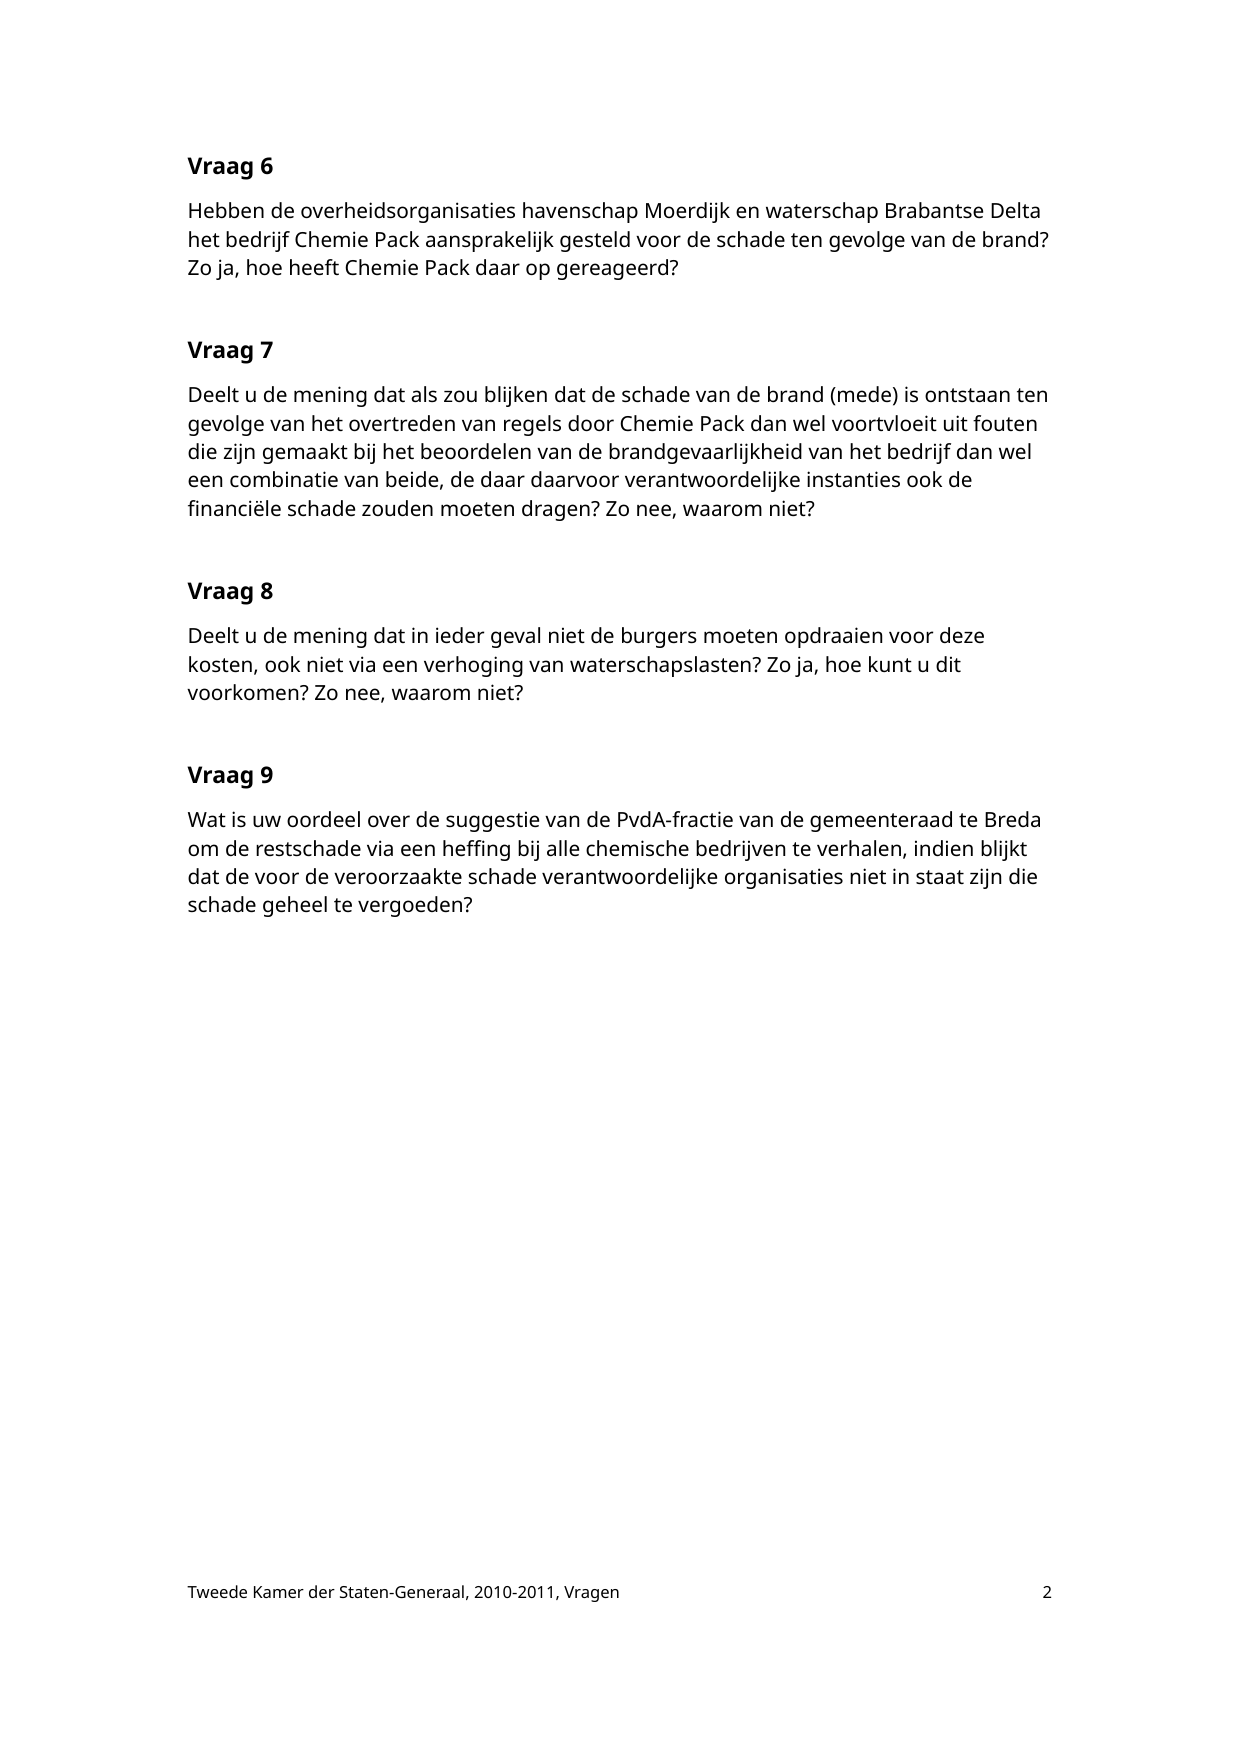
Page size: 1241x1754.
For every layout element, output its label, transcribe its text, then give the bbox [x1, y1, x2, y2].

subtitle Vraag 7 [187, 334, 1053, 365]
subtitle Vraag 9 [187, 759, 1053, 790]
text Deelt u de mening dat in ieder geval niet de burgers moeten opdraaien voor deze kosten, ook niet via een verhoging van waterschapslasten? Zo ja, hoe kunt u dit voorkomen? Zo nee, waarom niet? [187, 621, 1053, 707]
text Deelt u de mening dat als zou blijken dat de schade van de brand (mede) is ontstaan ten gevolge van het overtreden van regels door Chemie Pack dan wel voortvloeit uit fouten die zijn gemaakt bij het beoordelen van de brandgevaarlijkheid van het bedrijf dan wel een combinatie van beide, de daar daarvoor verantwoordelijke instanties ook de financiële schade zouden moeten dragen? Zo nee, waarom niet? [187, 380, 1053, 522]
subtitle Vraag 8 [187, 575, 1053, 606]
text Wat is uw oordeel over de suggestie van de PvdA-fractie van de gemeenteraad te Breda om de restschade via een heffing bij alle chemische bedrijven te verhalen, indien blijkt dat de voor de veroorzaakte schade verantwoordelijke organisaties niet in staat zijn die schade geheel te vergoeden? [187, 805, 1053, 919]
subtitle Vraag 6 [187, 150, 1053, 181]
text Hebben de overheidsorganisaties havenschap Moerdijk en waterschap Brabantse Delta het bedrijf Chemie Pack aansprakelijk gesteld voor de schade ten gevolge van de brand? Zo ja, hoe heeft Chemie Pack daar op gereageerd? [187, 196, 1053, 282]
